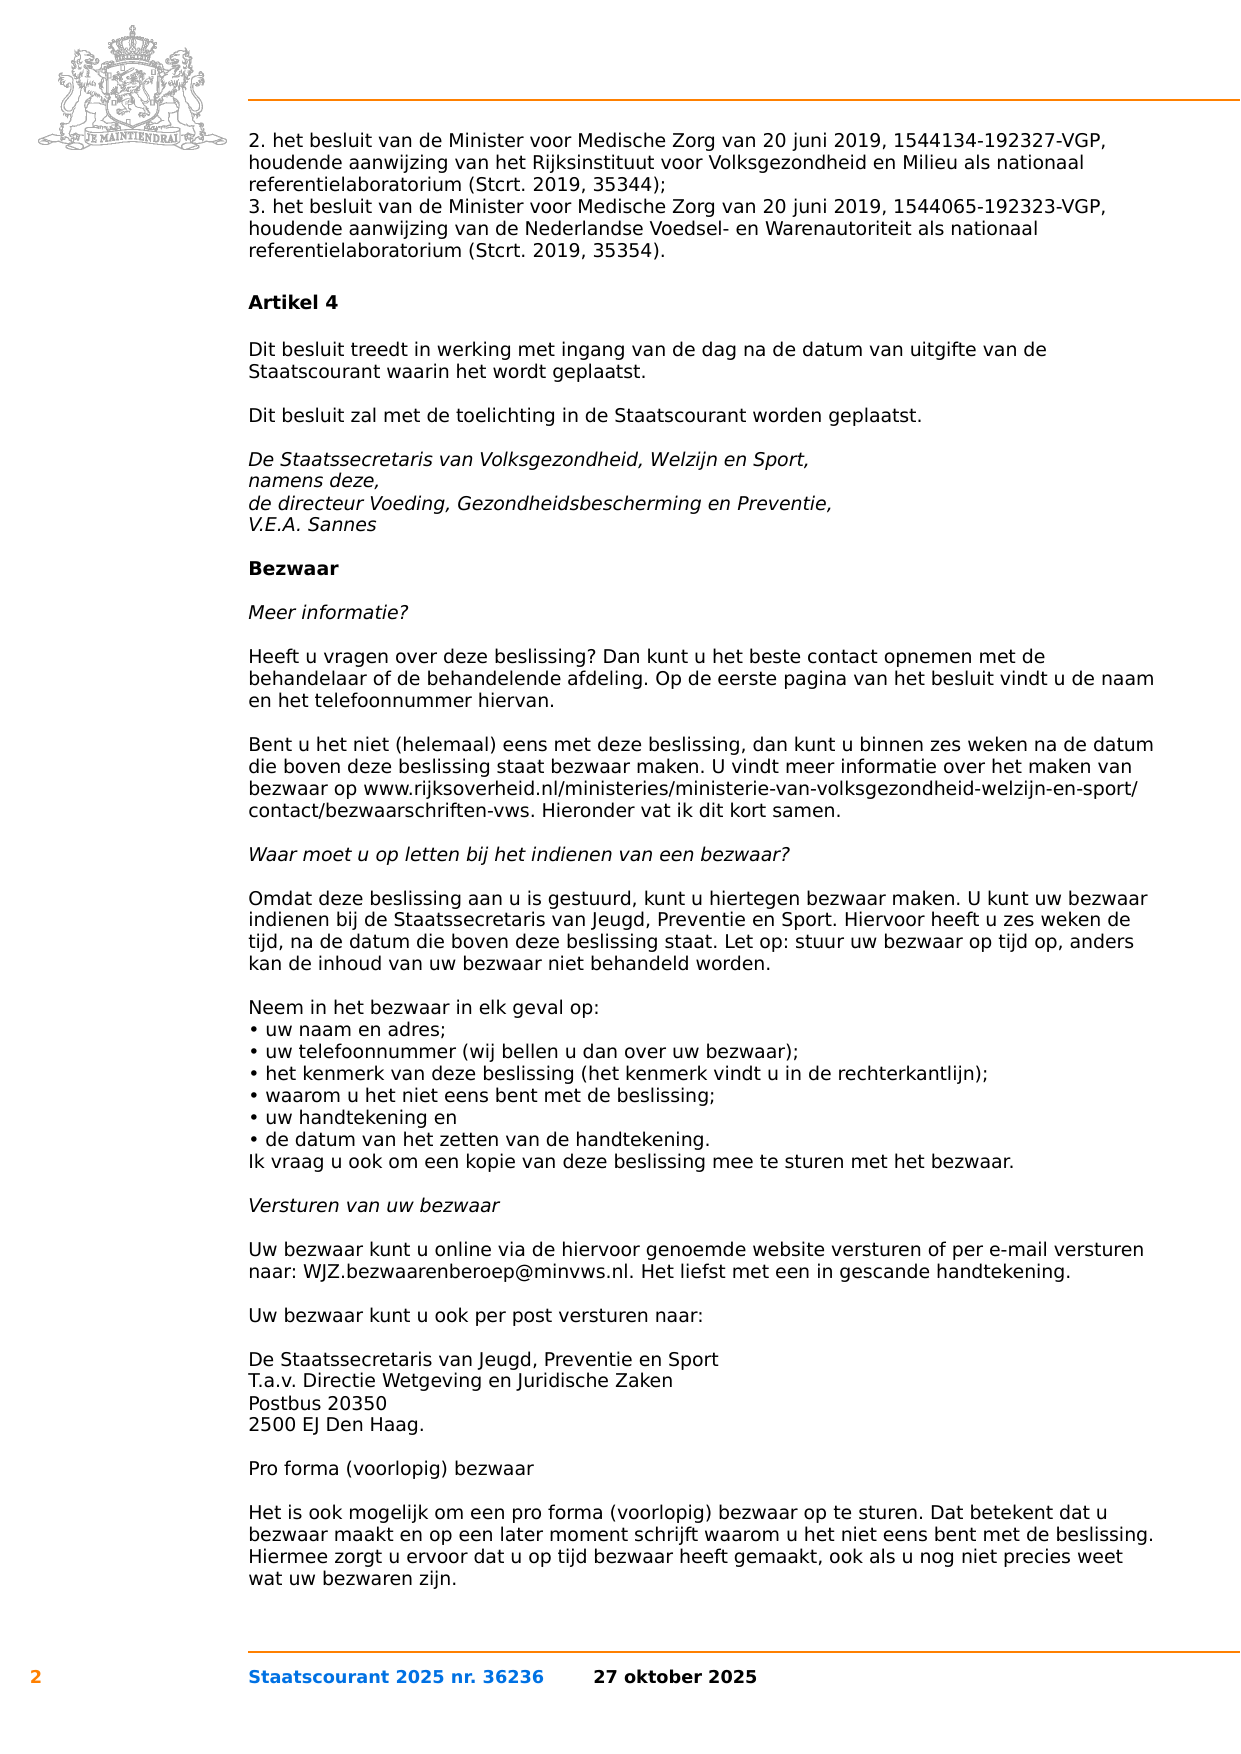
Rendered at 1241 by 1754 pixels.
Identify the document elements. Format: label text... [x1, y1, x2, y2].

text • uw telefoonnummer (wij bellen u dan over uw bezwaar); [248, 1041, 1163, 1063]
text Het is ook mogelijk om een pro forma (voorlopig) bezwaar op te sturen. Dat betekent dat u bezwaar maakt en op een later moment schrijft waarom u het niet eens bent met de beslissing. Hiermee zorgt u ervoor dat u op tijd bezwaar heeft gemaakt, ook als u nog niet precies weet wat uw bezwaren zijn. [248, 1502, 1163, 1590]
text Postbus 20350 [248, 1392, 1163, 1414]
text • uw handtekening en [248, 1107, 1163, 1129]
text De Staatssecretaris van Jeugd, Preventie en Sport [248, 1348, 1163, 1370]
text Dit besluit zal met de toelichting in de Staatscourant worden geplaatst. [248, 404, 1163, 427]
text Ik vraag u ook om een kopie van deze beslissing mee te sturen met het bezwaar. [248, 1151, 1163, 1173]
text 3. het besluit van de Minister voor Medische Zorg van 20 juni 2019, 1544065-192323-VGP, houdende aanwijzing van de Nederlandse Voedsel- en Warenautoriteit als nationaal referentielaboratorium (Stcrt. 2019, 35354). [248, 196, 1163, 262]
text • waarom u het niet eens bent met de beslissing; [248, 1085, 1163, 1107]
text Bezwaar [248, 558, 1163, 580]
text Pro forma (voorlopig) bezwaar [248, 1458, 1163, 1480]
text 2500 EJ Den Haag. [248, 1414, 1163, 1436]
text • de datum van het zetten van de handtekening. [248, 1129, 1163, 1151]
text Heeft u vragen over deze beslissing? Dan kunt u het beste contact opnemen met de behandelaar of de behandelende afdeling. Op de eerste pagina van het besluit vindt u de naam en het telefoonnummer hiervan. [248, 646, 1163, 712]
subtitle Artikel 4 [248, 292, 1163, 314]
text Dit besluit treedt in werking met ingang van de dag na de datum van uitgifte van de Staatscourant waarin het wordt geplaatst. [248, 339, 1163, 383]
text Meer informatie? [248, 602, 1163, 624]
text Bent u het niet (helemaal) eens met deze beslissing, dan kunt u binnen zes weken na de datum die boven deze beslissing staat bezwaar maken. U vindt meer informatie over het maken van bezwaar op www.rijksoverheid.nl/ministeries/ministerie-van-volksgezondheid-welzijn-en-sport/contact/bezwaarschriften-vws. Hieronder vat ik dit kort samen. [248, 734, 1163, 822]
text Neem in het bezwaar in elk geval op: [248, 997, 1163, 1019]
text Omdat deze beslissing aan u is gestuurd, kunt u hiertegen bezwaar maken. U kunt uw bezwaar indienen bij de Staatssecretaris van Jeugd, Preventie en Sport. Hiervoor heeft u zes weken de tijd, na de datum die boven deze beslissing staat. Let op: stuur uw bezwaar op tijd op, anders kan de inhoud van uw bezwaar niet behandeld worden. [248, 887, 1163, 975]
text Waar moet u op letten bij het indienen van een bezwaar? [248, 843, 1163, 866]
text Uw bezwaar kunt u ook per post versturen naar: [248, 1304, 1163, 1327]
picture [38, 25, 227, 150]
text • het kenmerk van deze beslissing (het kenmerk vindt u in de rechterkantlijn); [248, 1063, 1163, 1085]
text • uw naam en adres; [248, 1019, 1163, 1041]
text Versturen van uw bezwaar [248, 1195, 1163, 1217]
text T.a.v. Directie Wetgeving en Juridische Zaken [248, 1370, 1163, 1392]
text Uw bezwaar kunt u online via de hiervoor genoemde website versturen of per e-mail versturen naar: WJZ.bezwaarenberoep@minvws.nl. Het liefst met een in gescande handtekening. [248, 1239, 1163, 1283]
text 2. het besluit van de Minister voor Medische Zorg van 20 juni 2019, 1544134-192327-VGP, houdende aanwijzing van het Rijksinstituut voor Volksgezondheid en Milieu als nationaal referentielaboratorium (Stcrt. 2019, 35344); [248, 130, 1163, 196]
text De Staatssecretaris van Volksgezondheid, Welzijn en Sport, namens deze, de directeur Voeding, Gezondheidsbescherming en Preventie, V.E.A. Sannes [248, 448, 1163, 536]
